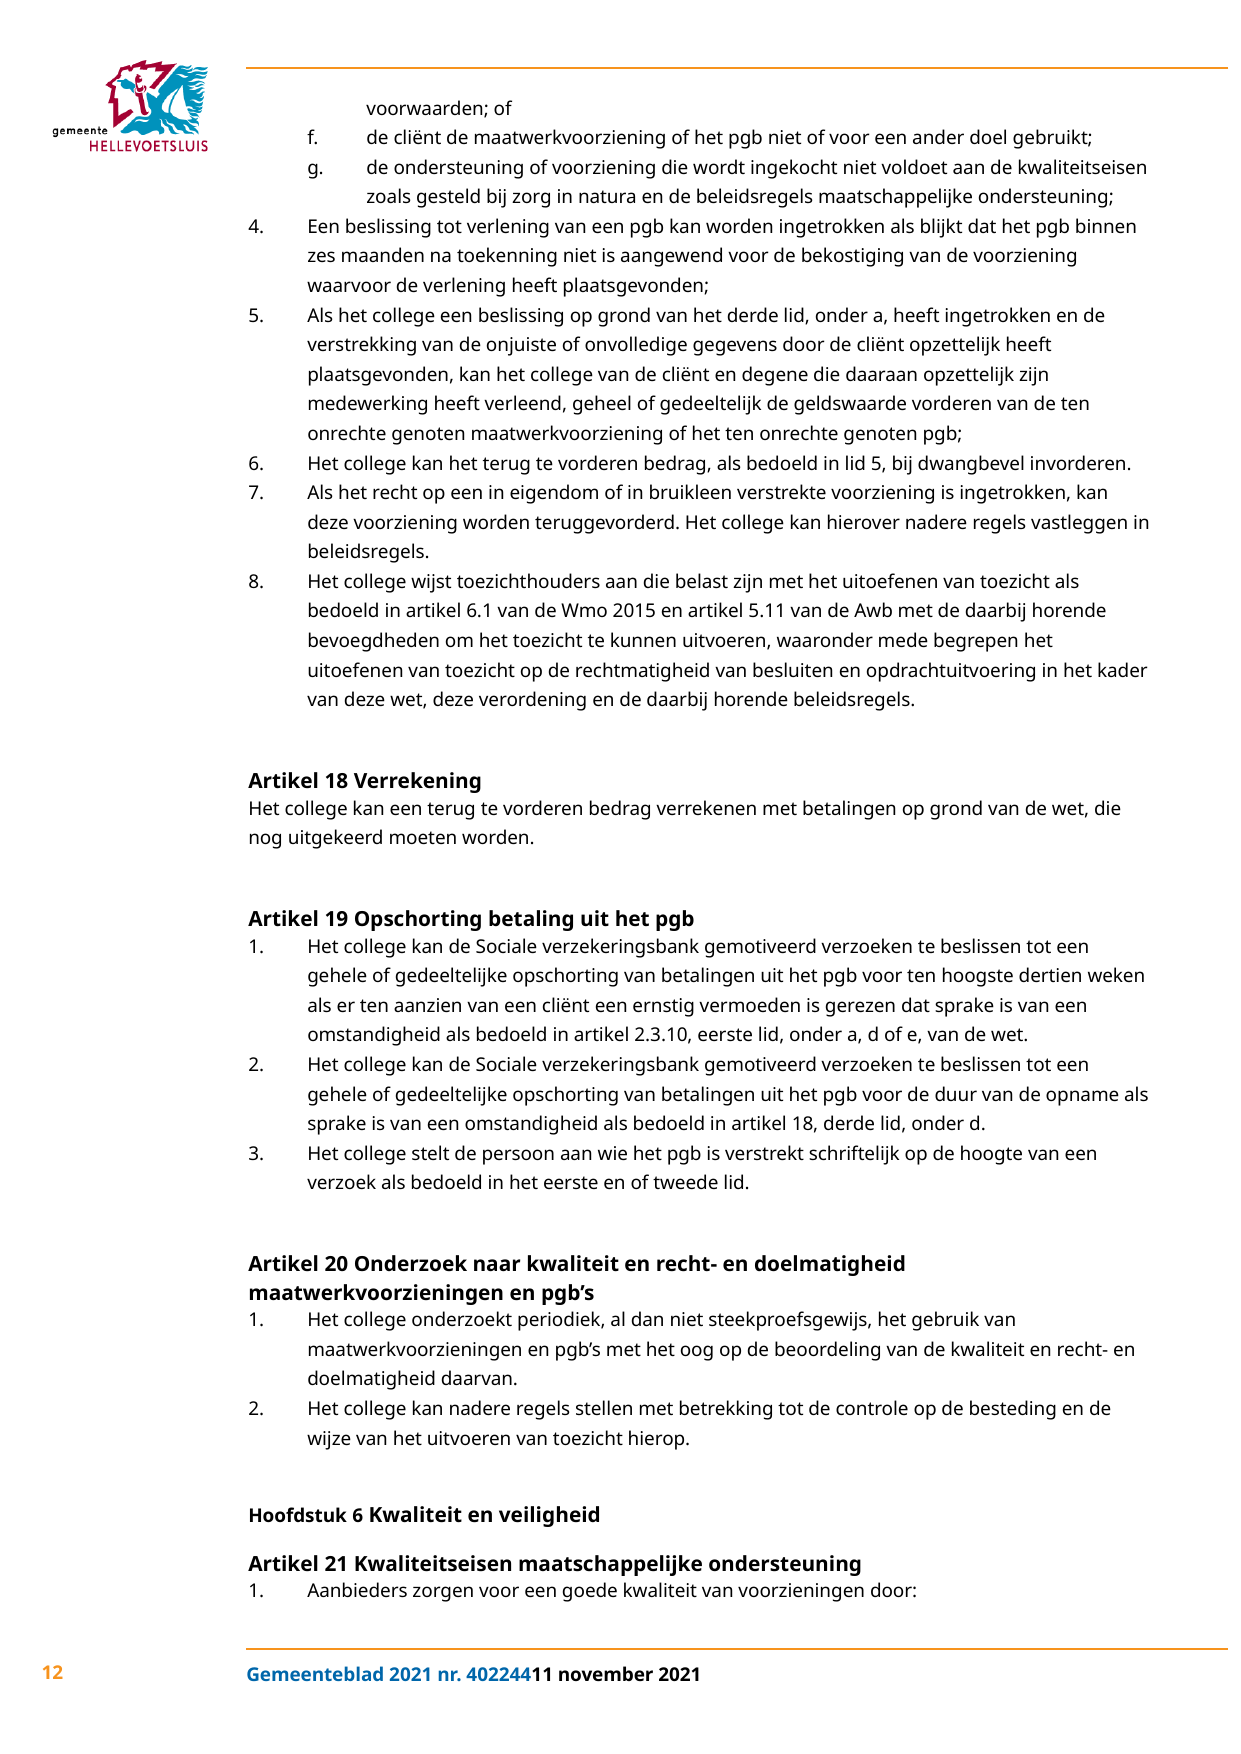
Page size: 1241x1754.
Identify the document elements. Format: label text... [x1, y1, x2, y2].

list Het college kan de Sociale verzekeringsbank gemotiveerd verzoeken te beslissen tot een gehele of gedeeltelijke opschorting van betalingen uit het pgb voor ten hoogste dertien weken als er ten aanzien van een cliënt een ernstig vermoeden is gerezen dat sprake is van een omstandigheid als bedoeld in artikel 2.3.10, eerste lid, onder a, d of e, van de wet. [248, 933, 1152, 1047]
text Het college kan een terug te vorderen bedrag verrekenen met betalingen op grond van de wet, die nog uitgekeerd moeten worden. [248, 795, 1152, 850]
picture [41, 47, 231, 172]
text Artikel 18 Verrekening [248, 766, 1152, 795]
text Artikel 21 Kwaliteitseisen maatschappelijke ondersteuning [248, 1549, 1152, 1578]
list Het college kan het terug te vorderen bedrag, als bedoeld in lid 5, bij dwangbevel invorderen. [248, 450, 1152, 476]
list Het college onderzoekt periodiek, al dan niet steekproefsgewijs, het gebruik van maatwerkvoorzieningen en pgb’s met het oog op de beoordeling van de kwaliteit en recht- en doelmatigheid daarvan. [248, 1306, 1152, 1391]
list Als het college een beslissing op grond van het derde lid, onder a, heeft ingetrokken en de verstrekking van de onjuiste of onvolledige gegevens door de cliënt opzettelijk heeft plaatsgevonden, kan het college van de cliënt en degene die daaraan opzettelijk zijn medewerking heeft verleend, geheel of gedeeltelijk de geldswaarde vorderen van de ten onrechte genoten maatwerkvoorziening of het ten onrechte genoten pgb; [248, 302, 1152, 446]
text Artikel 19 Opschorting betaling uit het pgb [248, 904, 1152, 933]
list Het college stelt de persoon aan wie het pgb is verstrekt schriftelijk op de hoogte van een verzoek als bedoeld in het eerste en of tweede lid. [248, 1140, 1152, 1195]
list Het college kan de Sociale verzekeringsbank gemotiveerd verzoeken te beslissen tot een gehele of gedeeltelijke opschorting van betalingen uit het pgb voor de duur van de opname als sprake is van een omstandigheid als bedoeld in artikel 18, derde lid, onder d. [248, 1051, 1152, 1136]
list Het college kan nadere regels stellen met betrekking tot de controle op de besteding en de wijze van het uitvoeren van toezicht hierop. [248, 1395, 1152, 1451]
list Aanbieders zorgen voor een goede kwaliteit van voorzieningen door: [248, 1578, 1152, 1603]
list Als het recht op een in eigendom of in bruikleen verstrekte voorziening is ingetrokken, kan deze voorziening worden teruggevorderd. Het college kan hierover nadere regels vastleggen in beleidsregels. [248, 479, 1152, 564]
text Artikel 20 Onderzoek naar kwaliteit en recht- en doelmatigheid maatwerkvoorzieningen en pgb’s [248, 1249, 1152, 1306]
list Het college wijst toezichthouders aan die belast zijn met het uitoefenen van toezicht als bedoeld in artikel 6.1 van de Wmo 2015 en artikel 5.11 van de Awb met de daarbij horende bevoegdheden om het toezicht te kunnen uitvoeren, waaronder mede begrepen het uitoefenen van toezicht op de rechtmatigheid van besluiten en opdrachtuitvoering in het kader van deze wet, deze verordening en de daarbij horende beleidsregels. [248, 568, 1152, 712]
list Een beslissing tot verlening van een pgb kan worden ingetrokken als blijkt dat het pgb binnen zes maanden na toekenning niet is aangewend voor de bekostiging van de voorziening waarvoor de verlening heeft plaatsgevonden; [248, 213, 1152, 298]
list de cliënt de maatwerkvoorziening of het pgb niet of voor een ander doel gebruikt; [307, 124, 1152, 150]
list de ondersteuning of voorziening die wordt ingekocht niet voldoet aan de kwaliteitseisen zoals gesteld bij zorg in natura en de beleidsregels maatschappelijke ondersteuning; [307, 154, 1152, 209]
list voorwaarden; of [307, 95, 1152, 121]
text Hoofdstuk 6 Kwaliteit en veiligheid [248, 1500, 1152, 1528]
